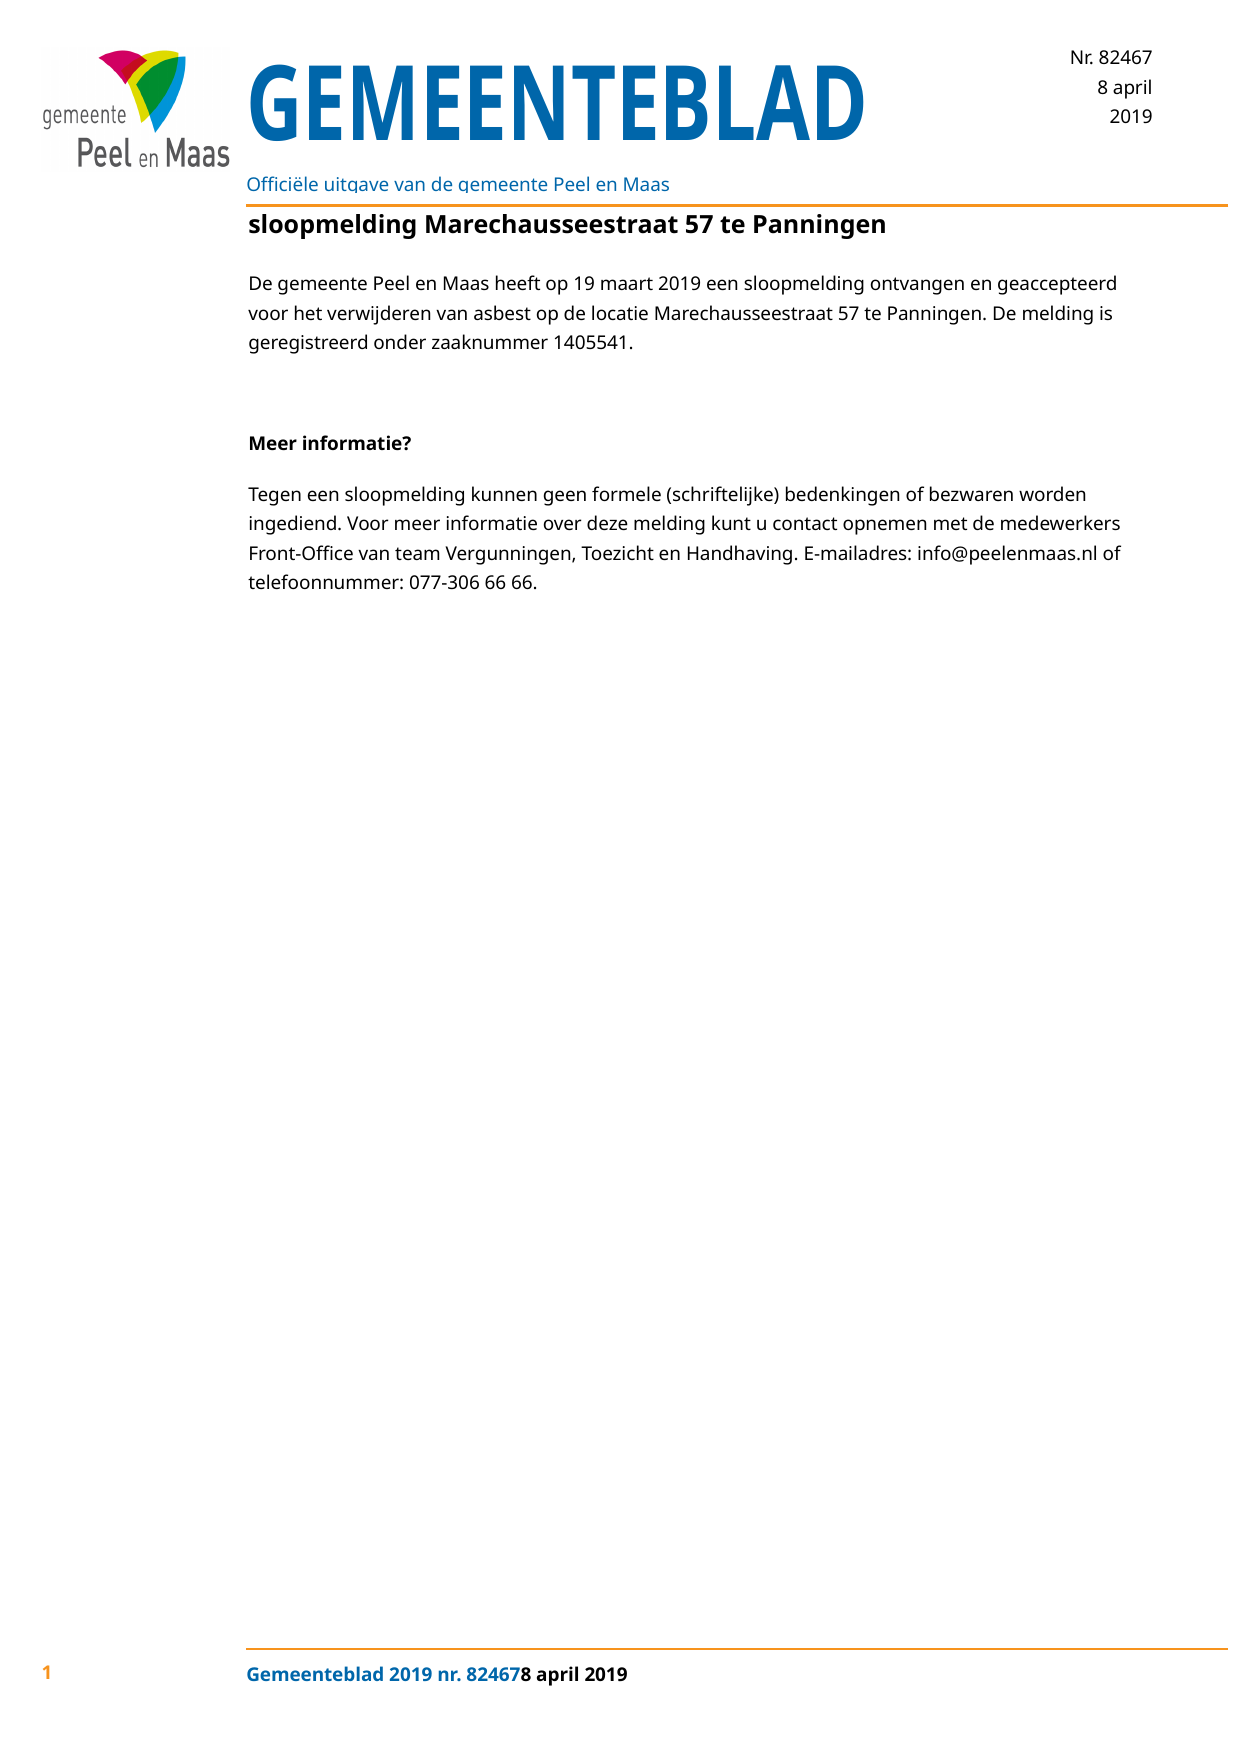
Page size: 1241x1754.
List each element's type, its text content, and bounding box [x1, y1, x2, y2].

text Tegen een sloopmelding kunnen geen formele (schriftelijke) bedenkingen of bezwaren worden ingediend. Voor meer informatie over deze melding kunt u contact opnemen met de medewerkers Front-Office van team Vergunningen, Toezicht en Handhaving. E-mailadres: info@peelenmaas.nl of telefoonnummer: 077-306 66 66. [248, 481, 1152, 595]
text De gemeente Peel en Maas heeft op 19 maart 2019 een sloopmelding ontvangen en geaccepteerd voor het verwijderen van asbest op de locatie Marechausseestraat 57 te Panningen. De melding is geregistreerd onder zaaknummer 1405541. [248, 270, 1152, 355]
text Meer informatie? [248, 430, 1152, 456]
picture [41, 47, 231, 172]
text sloopmelding Marechausseestraat 57 te Panningen [248, 207, 1152, 241]
